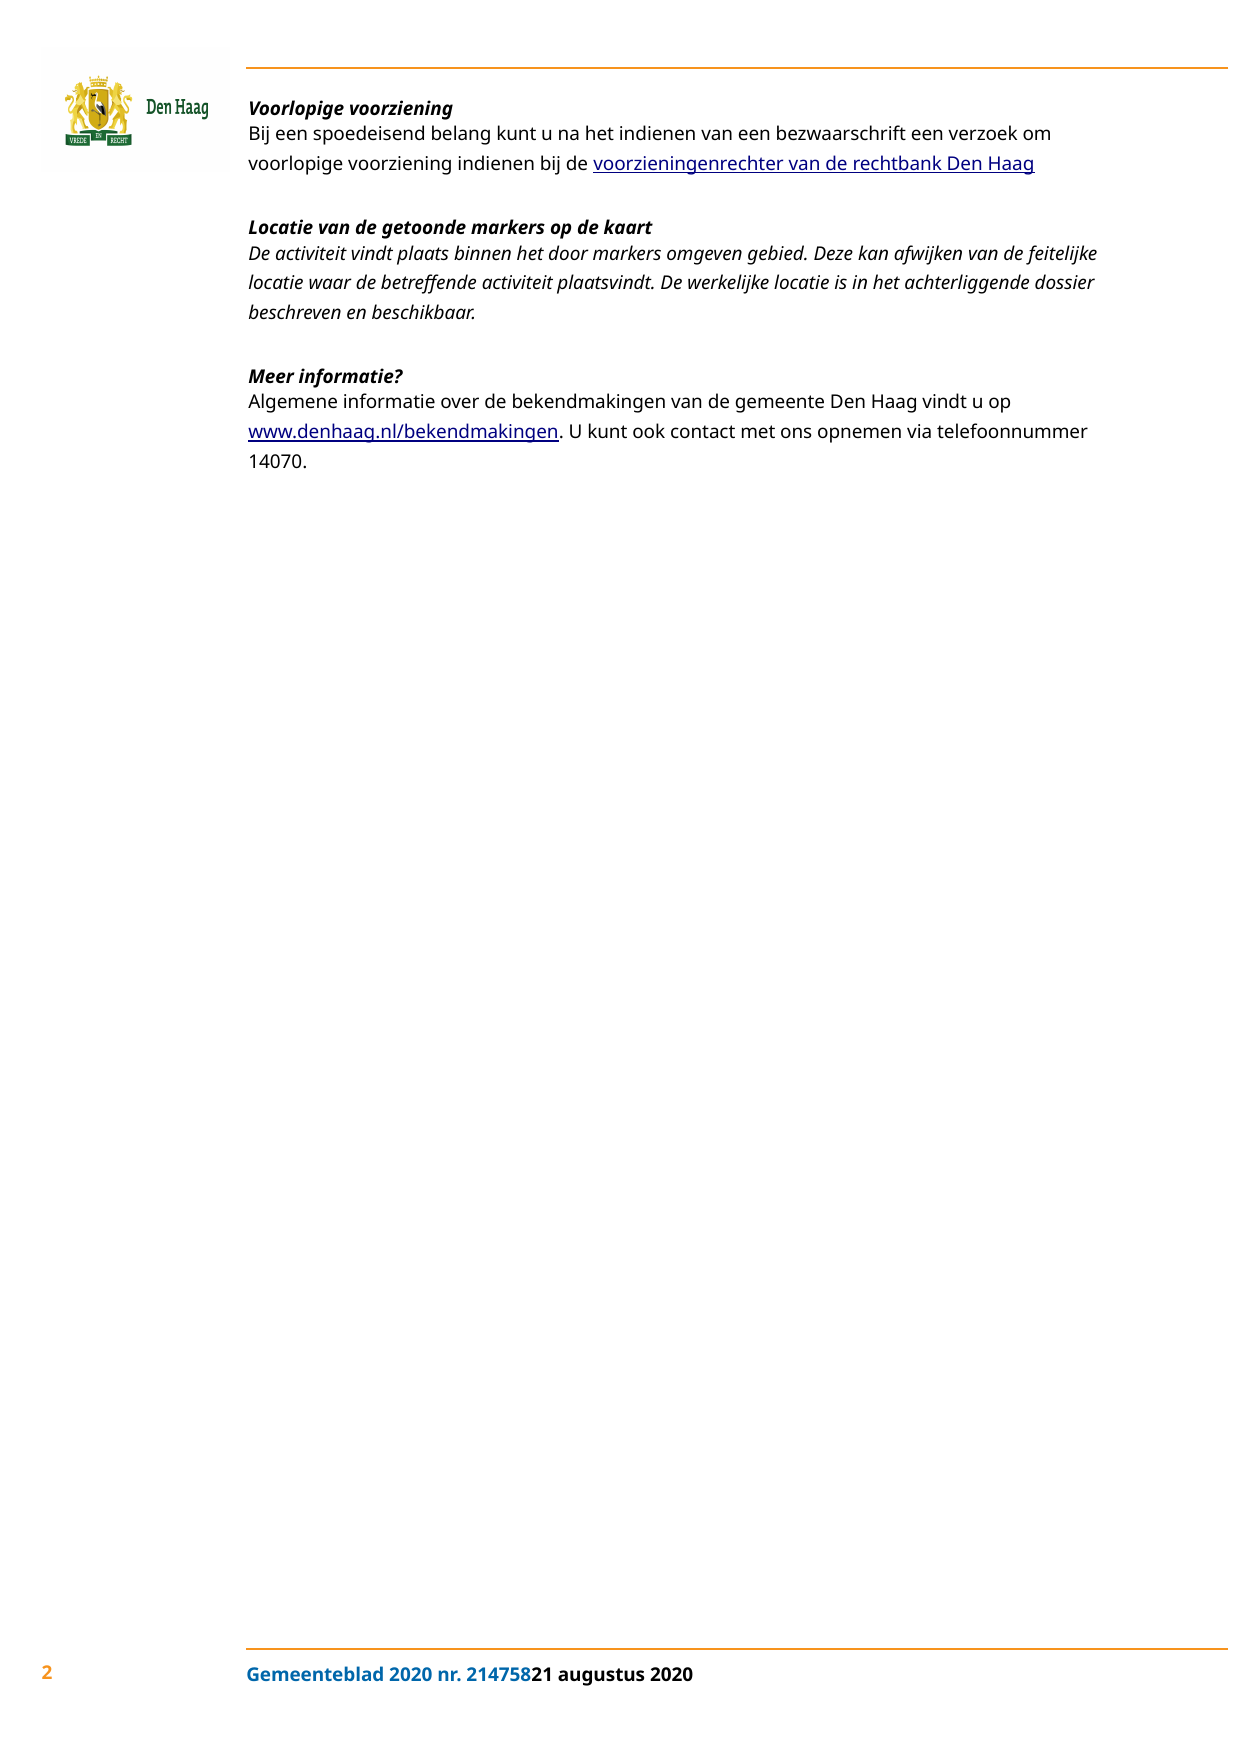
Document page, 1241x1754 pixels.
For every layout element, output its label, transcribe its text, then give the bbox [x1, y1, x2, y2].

text Algemene informatie over de bekendmakingen van de gemeente Den Haag vindt u op www.denhaag.nl/bekendmakingen. U kunt ook contact met ons opnemen via telefoonnummer 14070. [248, 389, 1152, 473]
picture [41, 47, 231, 172]
text Voorlopige voorziening [248, 95, 1152, 121]
text Meer informatie? [248, 363, 1152, 389]
text Bij een spoedeisend belang kunt u na het indienen van een bezwaarschrift een verzoek om voorlopige voorziening indienen bij de voorzieningenrechter van de rechtbank Den Haag [248, 121, 1152, 176]
text De activiteit vindt plaats binnen het door markers omgeven gebied. Deze kan afwijken van de feitelijke locatie waar de betreffende activiteit plaatsvindt. De werkelijke locatie is in het achterliggende dossier beschreven en beschikbaar. [248, 240, 1152, 325]
text Locatie van de getoonde markers op de kaart [248, 214, 1152, 240]
